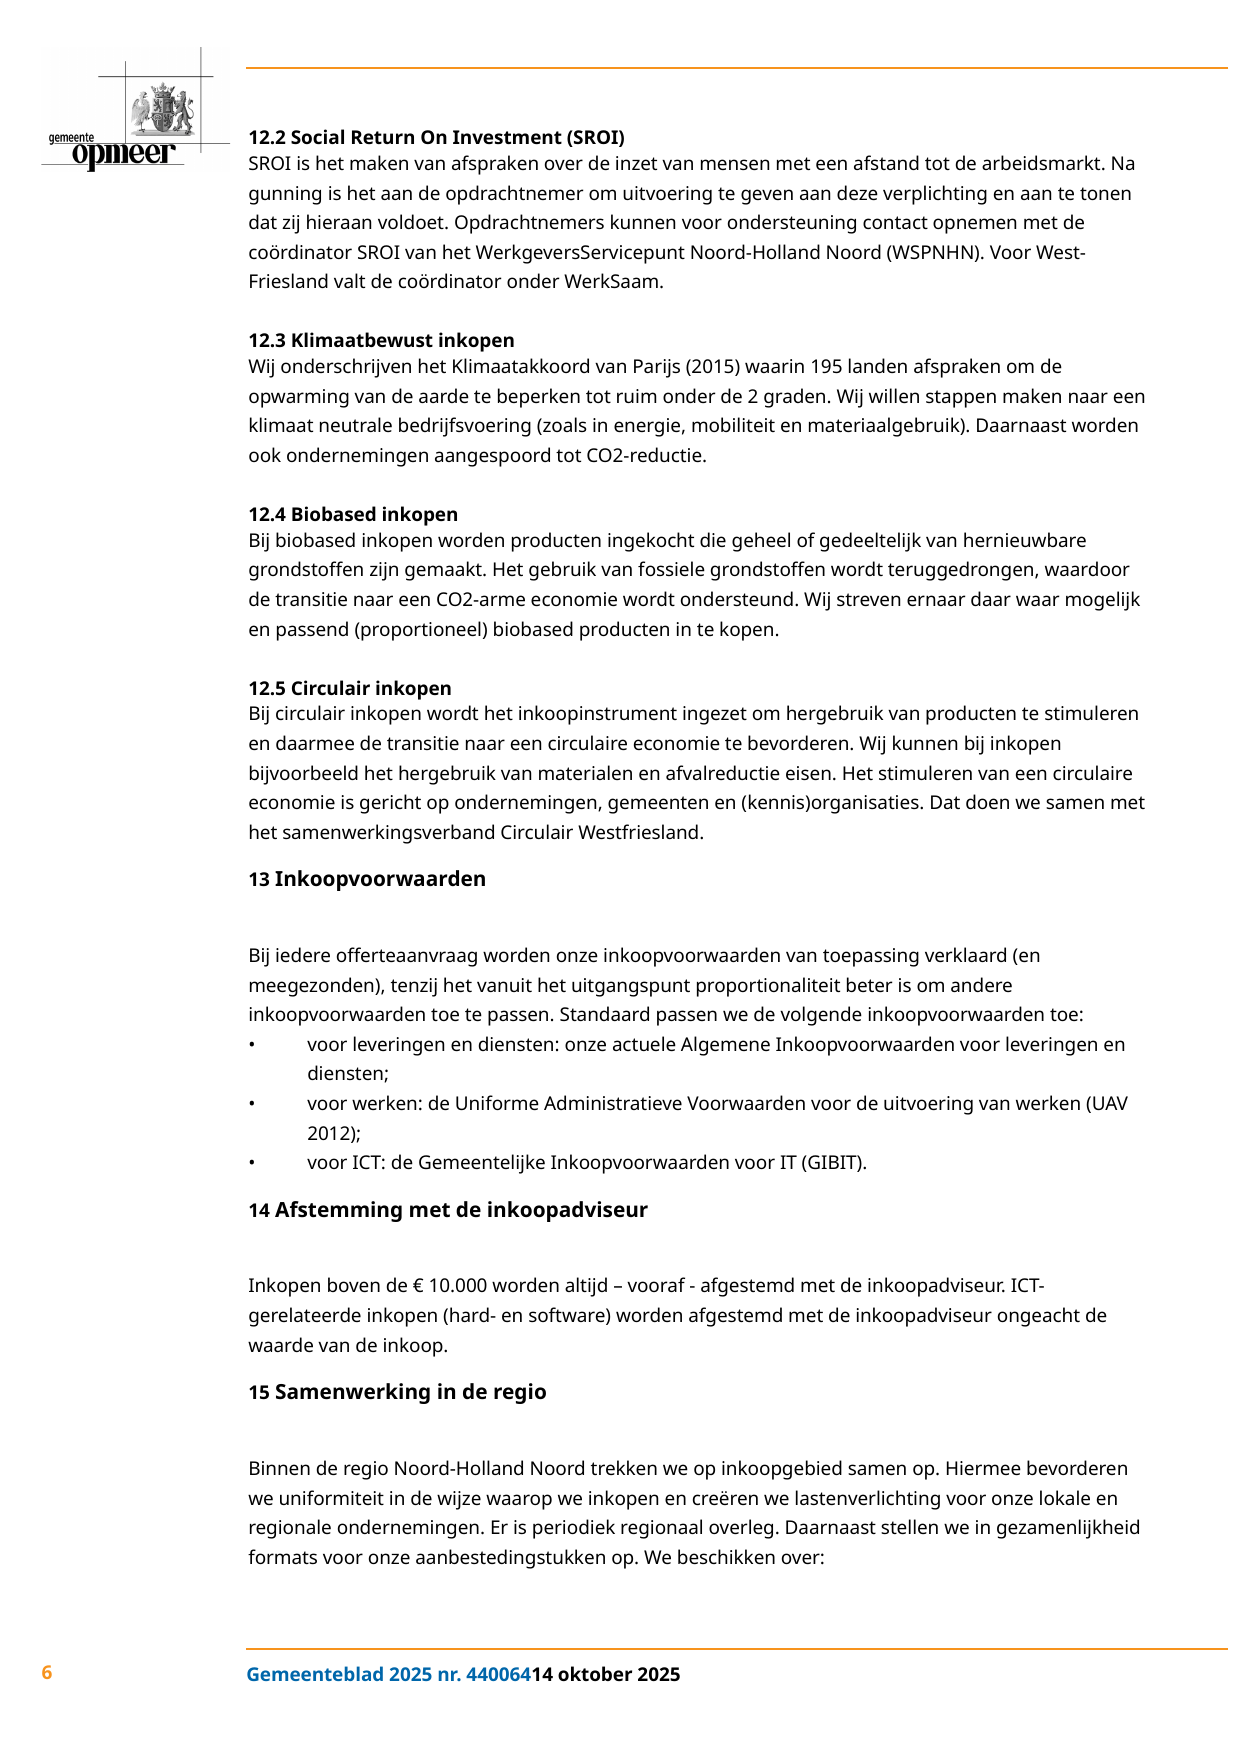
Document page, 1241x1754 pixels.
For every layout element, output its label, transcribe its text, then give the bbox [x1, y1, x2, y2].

text 14 Afstemming met de inkoopadviseur [248, 1195, 1152, 1223]
text Bij iedere offerteaanvraag worden onze inkoopvoorwaarden van toepassing verklaard (en meegezonden), tenzij het vanuit het uitgangspunt proportionaliteit beter is om andere inkoopvoorwaarden toe te passen. Standaard passen we de volgende inkoopvoorwaarden toe: [248, 942, 1152, 1027]
text 12.3 Klimaatbewust inkopen [248, 328, 1152, 353]
text Inkopen boven de € 10.000 worden altijd – vooraf - afgestemd met de inkoopadviseur. ICT-gerelateerde inkopen (hard- en software) worden afgestemd met de inkoopadviseur ongeacht de waarde van de inkoop. [248, 1273, 1152, 1358]
text Bij biobased inkopen worden producten ingekocht die geheel of gedeeltelijk van hernieuwbare grondstoffen zijn gemaakt. Het gebruik van fossiele grondstoffen wordt teruggedrongen, waardoor de transitie naar een CO2-arme economie wordt ondersteund. Wij streven ernaar daar waar mogelijk en passend (proportioneel) biobased producten in te kopen. [248, 527, 1152, 641]
text Binnen de regio Noord-Holland Noord trekken we op inkoopgebied samen op. Hiermee bevorderen we uniformiteit in de wijze waarop we inkopen en creëren we lastenverlichting voor onze lokale en regionale ondernemingen. Er is periodiek regionaal overleg. Daarnaast stellen we in gezamenlijkheid formats voor onze aanbestedingstukken op. We beschikken over: [248, 1455, 1152, 1570]
text Wij onderschrijven het Klimaatakkoord van Parijs (2015) waarin 195 landen afspraken om de opwarming van de aarde te beperken tot ruim onder de 2 graden. Wij willen stappen maken naar een klimaat neutrale bedrijfsvoering (zoals in energie, mobiliteit en materiaalgebruik). Daarnaast worden ook ondernemingen aangespoord tot CO2-reductie. [248, 353, 1152, 468]
text SROI is het maken van afspraken over de inzet van mensen met een afstand tot de arbeidsmarkt. Na gunning is het aan de opdrachtnemer om uitvoering te geven aan deze verplichting en aan te tonen dat zij hieraan voldoet. Opdrachtnemers kunnen voor ondersteuning contact opnemen met de coördinator SROI van het WerkgeversServicepunt Noord-Holland Noord (WSPNHN). Voor West-Friesland valt de coördinator onder WerkSaam. [248, 150, 1152, 294]
text 12.5 Circulair inkopen [248, 675, 1152, 701]
text 12.4 Biobased inkopen [248, 501, 1152, 527]
text 15 Samenwerking in de regio [248, 1377, 1152, 1406]
list voor werken: de Uniforme Administratieve Voorwaarden voor de uitvoering van werken (UAV 2012); [248, 1090, 1152, 1146]
picture [41, 47, 231, 172]
list voor leveringen en diensten: onze actuele Algemene Inkoopvoorwaarden voor leveringen en diensten; [248, 1031, 1152, 1086]
text 13 Inkoopvoorwaarden [248, 864, 1152, 893]
list voor ICT: de Gemeentelijke Inkoopvoorwaarden voor IT (GIBIT). [248, 1149, 1152, 1175]
text 12.2 Social Return On Investment (SROI) [248, 124, 1152, 150]
text Bij circulair inkopen wordt het inkoopinstrument ingezet om hergebruik van producten te stimuleren en daarmee de transitie naar een circulaire economie te bevorderen. Wij kunnen bij inkopen bijvoorbeeld het hergebruik van materialen en afvalreductie eisen. Het stimuleren van een circulaire economie is gericht op ondernemingen, gemeenten en (kennis)organisaties. Dat doen we samen met het samenwerkingsverband Circulair Westfriesland. [248, 701, 1152, 845]
